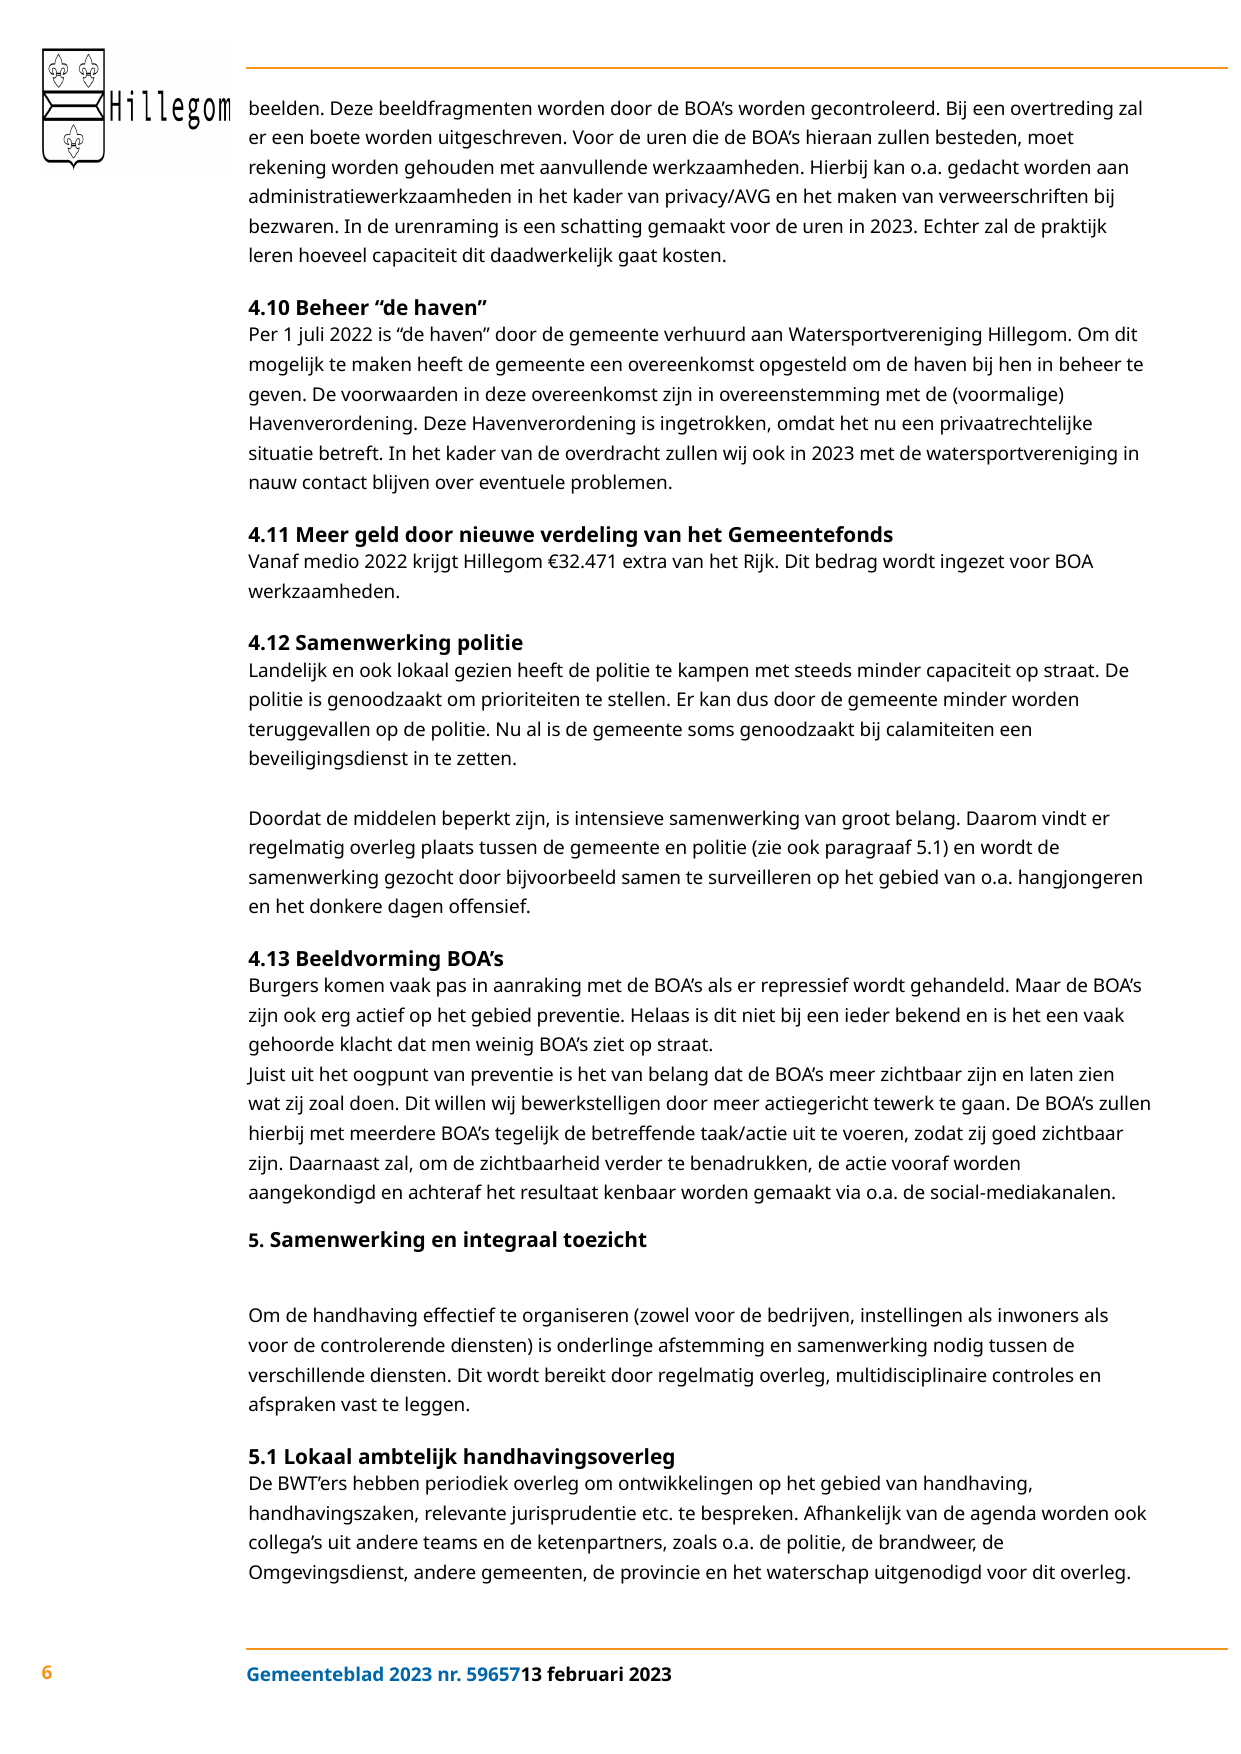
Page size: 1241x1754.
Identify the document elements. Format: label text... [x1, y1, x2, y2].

text Burgers komen vaak pas in aanraking met de BOA’s als er repressief wordt gehandeld. Maar de BOA’s zijn ook erg actief op het gebied preventie. Helaas is dit niet bij een ieder bekend en is het een vaak gehoorde klacht dat men weinig BOA’s ziet op straat. [248, 972, 1152, 1057]
text 5.1 Lokaal ambtelijk handhavingsoverleg [248, 1442, 1152, 1470]
text beelden. Deze beeldfragmenten worden door de BOA’s worden gecontroleerd. Bij een overtreding zal er een boete worden uitgeschreven. Voor de uren die de BOA’s hieraan zullen besteden, moet rekening worden gehouden met aanvullende werkzaamheden. Hierbij kan o.a. gedacht worden aan administratiewerkzaamheden in het kader van privacy/AVG en het maken van verweerschriften bij bezwaren. In de urenraming is een schatting gemaakt voor de uren in 2023. Echter zal de praktijk leren hoeveel capaciteit dit daadwerkelijk gaat kosten. [248, 95, 1152, 268]
text Juist uit het oogpunt van preventie is het van belang dat de BOA’s meer zichtbaar zijn en laten zien wat zij zoal doen. Dit willen wij bewerkstelligen door meer actiegericht tewerk te gaan. De BOA’s zullen hierbij met meerdere BOA’s tegelijk de betreffende taak/actie uit te voeren, zodat zij goed zichtbaar zijn. Daarnaast zal, om de zichtbaarheid verder te benadrukken, de actie vooraf worden aangekondigd en achteraf het resultaat kenbaar worden gemaakt via o.a. de social-mediakanalen. [248, 1061, 1152, 1205]
text Doordat de middelen beperkt zijn, is intensieve samenwerking van groot belang. Daarom vindt er regelmatig overleg plaats tussen de gemeente en politie (zie ook paragraaf 5.1) en wordt de samenwerking gezocht door bijvoorbeeld samen te surveilleren op het gebied van o.a. hangjongeren en het donkere dagen offensief. [248, 805, 1152, 919]
text 5. Samenwerking en integraal toezicht [248, 1225, 1152, 1253]
text 4.10 Beheer “de haven” [248, 293, 1152, 322]
text Per 1 juli 2022 is “de haven” door de gemeente verhuurd aan Watersportvereniging Hillegom. Om dit mogelijk te maken heeft de gemeente een overeenkomst opgesteld om de haven bij hen in beheer te geven. De voorwaarden in deze overeenkomst zijn in overeenstemming met de (voormalige) Havenverordening. Deze Havenverordening is ingetrokken, omdat het nu een privaatrechtelijke situatie betreft. In het kader van de overdracht zullen wij ook in 2023 met de watersportvereniging in nauw contact blijven over eventuele problemen. [248, 322, 1152, 495]
picture [41, 47, 231, 172]
text Vanaf medio 2022 krijgt Hillegom €32.471 extra van het Rijk. Dit bedrag wordt ingezet voor BOA werkzaamheden. [248, 548, 1152, 604]
text 4.12 Samenwerking politie [248, 628, 1152, 657]
text De BWT’ers hebben periodiek overleg om ontwikkelingen op het gebied van handhaving, handhavingszaken, relevante jurisprudentie etc. te bespreken. Afhankelijk van de agenda worden ook collega’s uit andere teams en de ketenpartners, zoals o.a. de politie, de brandweer, de Omgevingsdienst, andere gemeenten, de provincie en het waterschap uitgenodigd voor dit overleg. [248, 1470, 1152, 1585]
text Om de handhaving effectief te organiseren (zowel voor de bedrijven, instellingen als inwoners als voor de controlerende diensten) is onderlinge afstemming en samenwerking nodig tussen de verschillende diensten. Dit wordt bereikt door regelmatig overleg, multidisciplinaire controles en afspraken vast te leggen. [248, 1303, 1152, 1417]
text 4.13 Beeldvorming BOA’s [248, 944, 1152, 972]
text Landelijk en ook lokaal gezien heeft de politie te kampen met steeds minder capaciteit op straat. De politie is genoodzaakt om prioriteiten te stellen. Er kan dus door de gemeente minder worden teruggevallen op de politie. Nu al is de gemeente soms genoodzaakt bij calamiteiten een beveiligingsdienst in te zetten. [248, 657, 1152, 771]
text 4.11 Meer geld door nieuwe verdeling van het Gemeentefonds [248, 520, 1152, 548]
